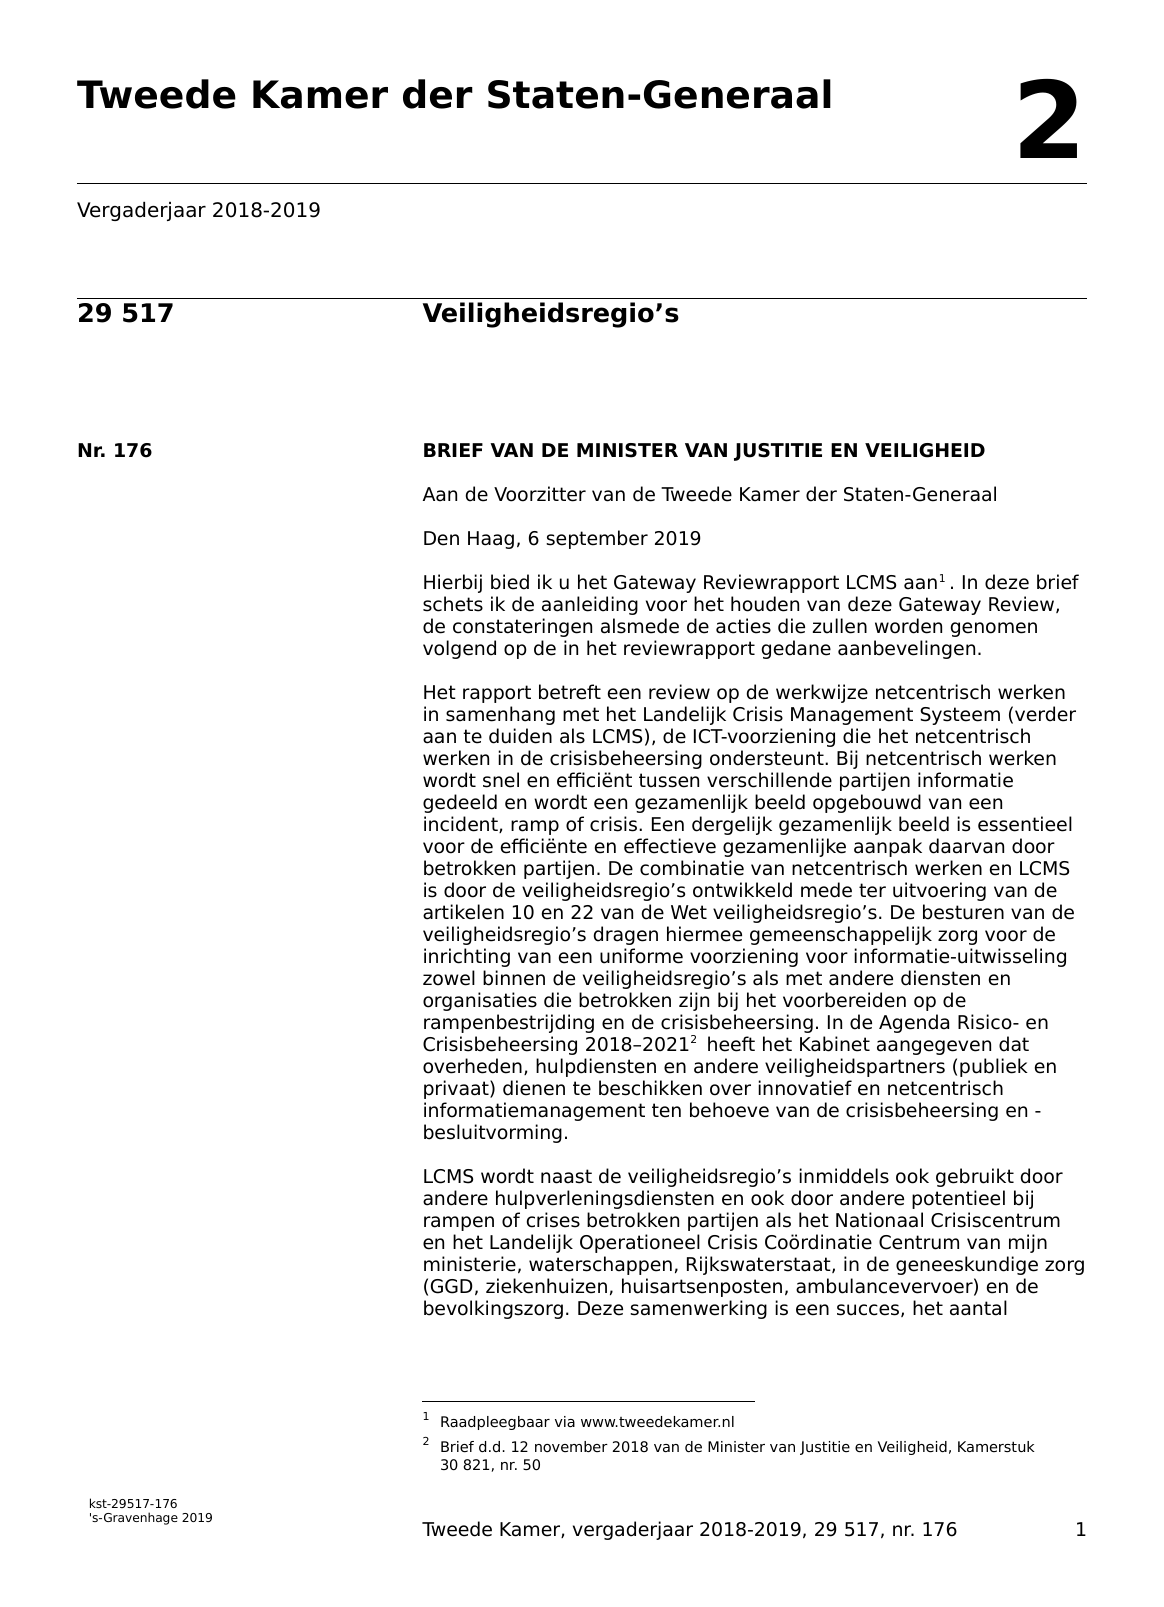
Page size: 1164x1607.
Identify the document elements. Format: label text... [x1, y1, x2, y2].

table_header 2 [886, 59, 1087, 183]
text 's-Gravenhage 2019 [88, 1511, 323, 1525]
subtitle Nr. 176 BRIEF VAN DE MINISTER VAN JUSTITIE EN VEILIGHEID [77, 440, 1087, 462]
text Aan de Voorzitter van de Tweede Kamer der Staten-Generaal [422, 484, 1087, 506]
text Raadpleegbaar via www.tweedekamer.nl [422, 1410, 1087, 1432]
table_cell Vergaderjaar 2018-2019 [77, 184, 1087, 298]
text kst-29517-176 [88, 1497, 323, 1511]
text Het rapport betreft een review op de werkwijze netcentrisch werken in samenhang met het Landelijk Crisis Management Systeem (verder aan te duiden als LCMS), de ICT-voorziening die het netcentrisch werken in de crisisbeheersing ondersteunt. Bij netcentrisch werken wordt snel en efficiënt tussen verschillende partijen informatie gedeeld en wordt een gezamenlijk beeld opgebouwd van een incident, ramp of crisis. Een dergelijk gezamenlijk beeld is essentieel voor de efficiënte en effectieve gezamenlijke aanpak daarvan door betrokken partijen. De combinatie van netcentrisch werken en LCMS is door de veiligheidsregio’s ontwikkeld mede ter uitvoering van de artikelen 10 en 22 van de Wet veiligheidsregio’s. De besturen van de veiligheidsregio’s dragen hiermee gemeenschappelijk zorg voor de inrichting van een uniforme voorziening voor informatie-uitwisseling zowel binnen de veiligheidsregio’s als met andere diensten en organisaties die betrokken zijn bij het voorbereiden op de rampenbestrijding en de crisisbeheersing. In de Agenda Risico- en Crisisbeheersing 2018–2021 heeft het Kabinet aangegeven dat overheden, hulpdiensten en andere veiligheidspartners (publiek en privaat) dienen te beschikken over innovatief en netcentrisch informatiemanagement ten behoeve van de crisisbeheersing en -besluitvorming. [422, 682, 1087, 1144]
subtitle 29 517 Veiligheidsregio’s [77, 299, 1087, 329]
text LCMS wordt naast de veiligheidsregio’s inmiddels ook gebruikt door andere hulpverleningsdiensten en ook door andere potentieel bij rampen of crises betrokken partijen als het Nationaal Crisiscentrum en het Landelijk Operationeel Crisis Coördinatie Centrum van mijn ministerie, waterschappen, Rijkswaterstaat, in de geneeskundige zorg (GGD, ziekenhuizen, huisartsenposten, ambulancevervoer) en de bevolkingszorg. Deze samenwerking is een succes, het aantal [422, 1166, 1087, 1320]
text Den Haag, 6 september 2019 [422, 528, 1087, 550]
table_header Tweede Kamer der Staten-Generaal [77, 59, 886, 183]
text Hierbij bied ik u het Gateway Reviewrapport LCMS aan. In deze brief schets ik de aanleiding voor het houden van deze Gateway Review, de constateringen alsmede de acties die zullen worden genomen volgend op de in het reviewrapport gedane aanbevelingen. [422, 572, 1087, 660]
text Brief d.d. 12 november 2018 van de Minister van Justitie en Veiligheid, Kamerstuk 30 821, nr. 50 [422, 1435, 1087, 1474]
